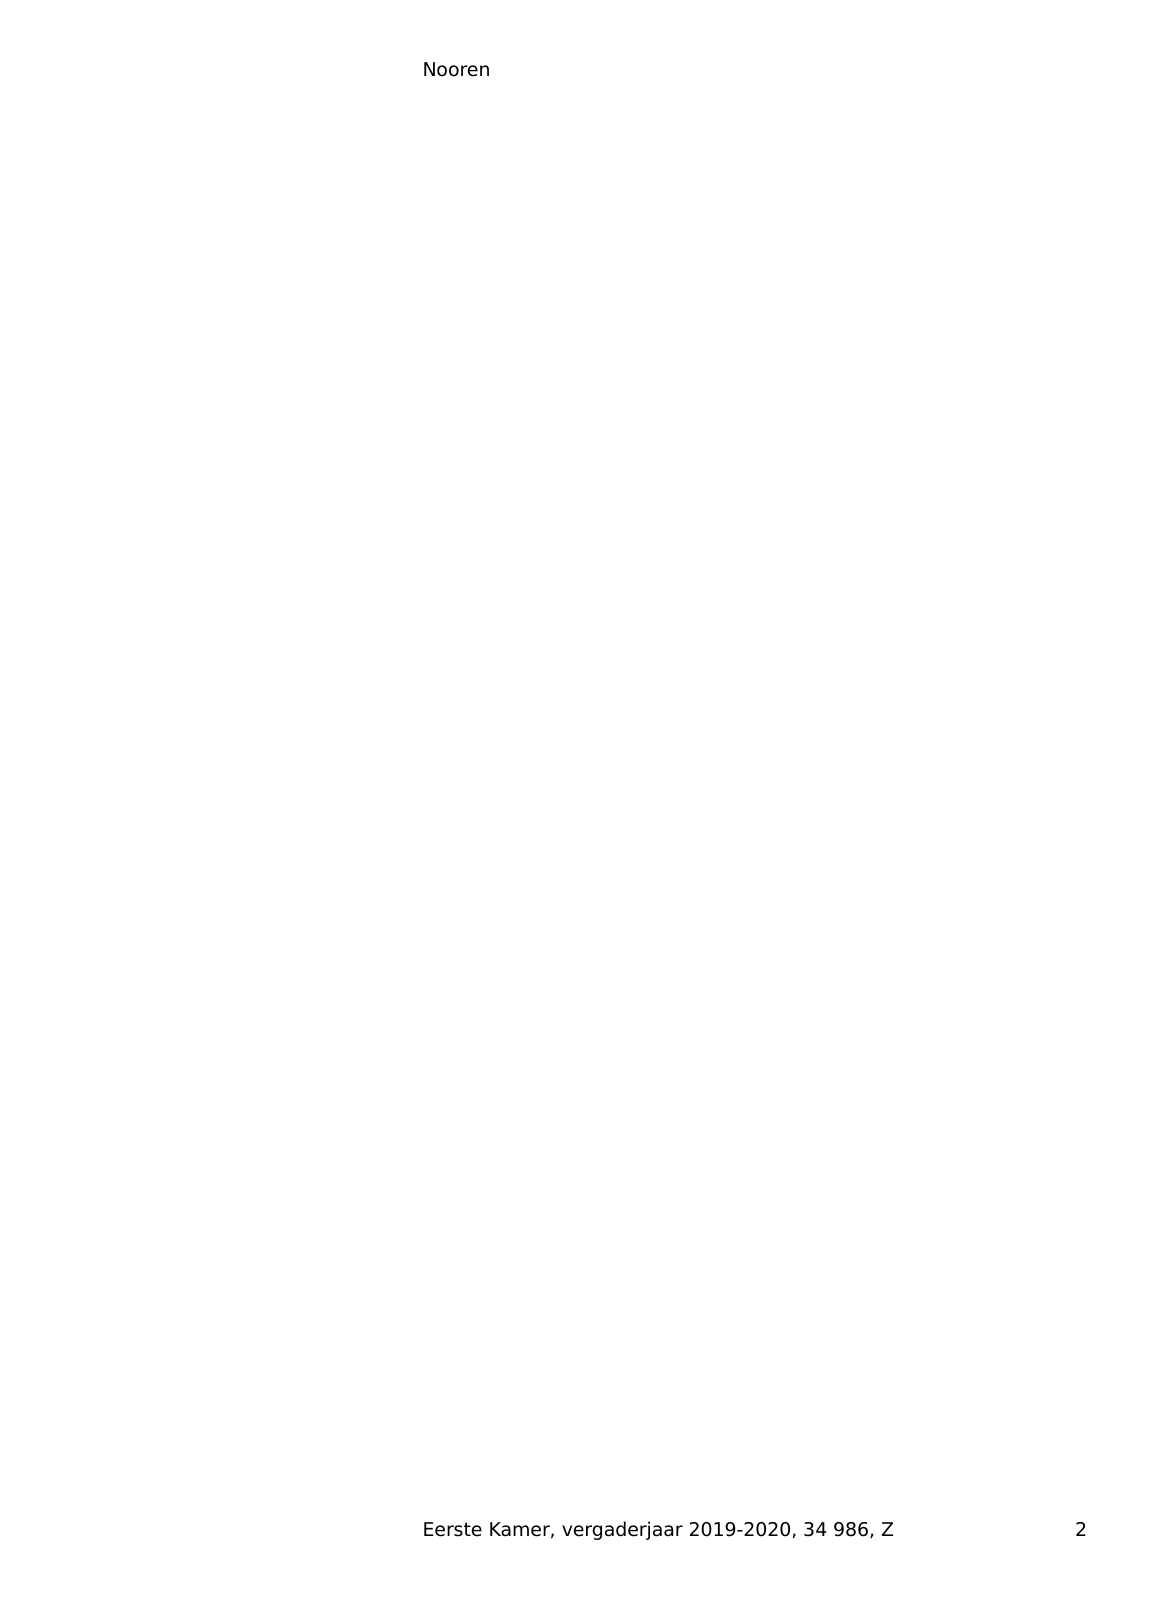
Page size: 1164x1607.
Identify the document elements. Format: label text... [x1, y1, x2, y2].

text Nooren [422, 59, 1087, 81]
